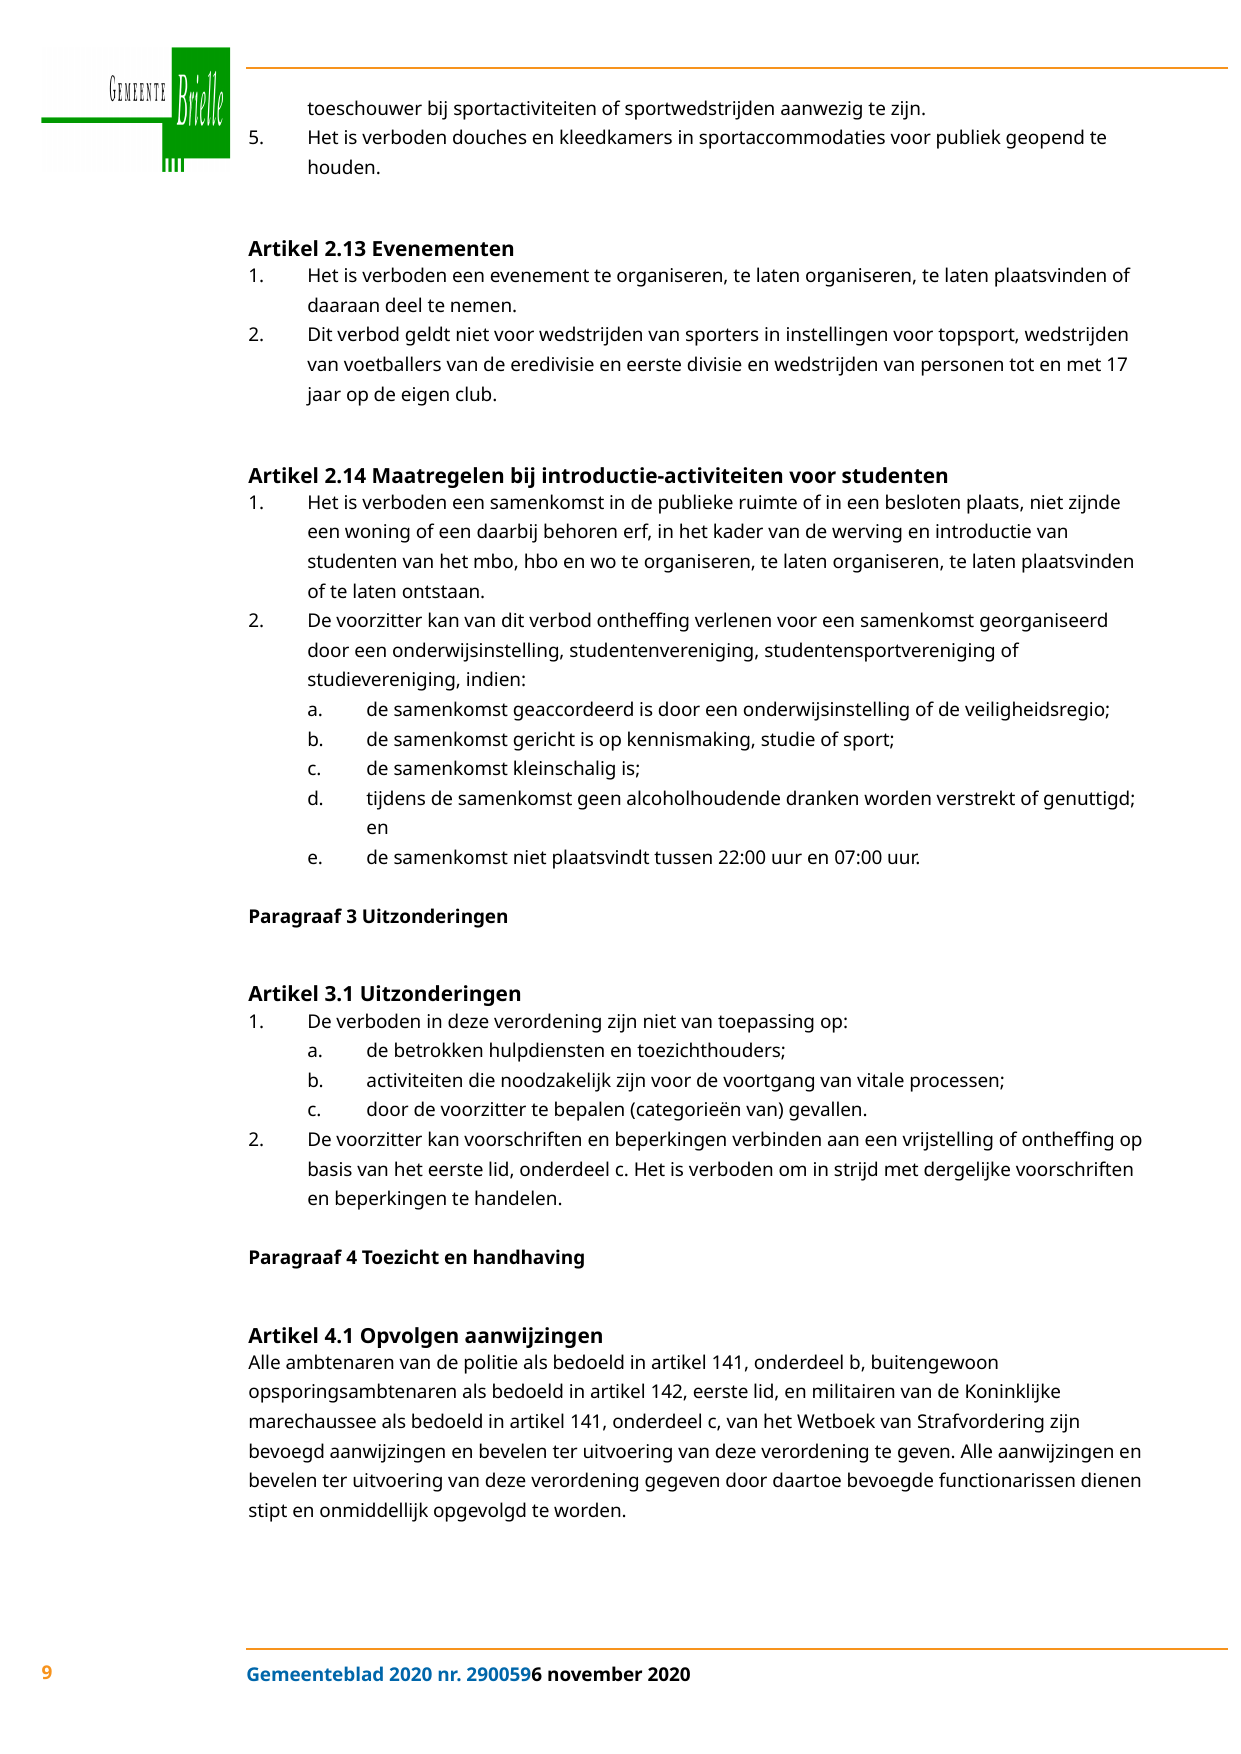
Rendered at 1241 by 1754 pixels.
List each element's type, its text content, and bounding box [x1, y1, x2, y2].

list de samenkomst niet plaatsvindt tussen 22:00 uur en 07:00 uur. [307, 844, 1152, 870]
list Dit verbod geldt niet voor wedstrijden van sporters in instellingen voor topsport, wedstrijden van voetballers van de eredivisie en eerste divisie en wedstrijden van personen tot en met 17 jaar op de eigen club. [248, 322, 1152, 406]
text Paragraaf 3 Uitzonderingen [248, 903, 1152, 929]
text Artikel 4.1 Opvolgen aanwijzingen [248, 1321, 1152, 1349]
text Artikel 3.1 Uitzonderingen [248, 979, 1152, 1008]
list activiteiten die noodzakelijk zijn voor de voortgang van vitale processen; [307, 1067, 1152, 1093]
list Het is verboden een samenkomst in de publieke ruimte of in een besloten plaats, niet zijnde een woning of een daarbij behoren erf, in het kader van de werving en introductie van studenten van het mbo, hbo en wo te organiseren, te laten organiseren, te laten plaatsvinden of te laten ontstaan. [248, 489, 1152, 604]
list de samenkomst geaccordeerd is door een onderwijsinstelling of de veiligheidsregio; [307, 696, 1152, 722]
list de samenkomst gericht is op kennismaking, studie of sport; [307, 726, 1152, 752]
text Artikel 2.14 Maatregelen bij introductie-activiteiten voor studenten [248, 461, 1152, 489]
text Alle ambtenaren van de politie als bedoeld in artikel 141, onderdeel b, buitengewoon opsporingsambtenaren als bedoeld in artikel 142, eerste lid, en militairen van de Koninklijke marechaussee als bedoeld in artikel 141, onderdeel c, van het Wetboek van Strafvordering zijn bevoegd aanwijzingen en bevelen ter uitvoering van deze verordening te geven. Alle aanwijzingen en bevelen ter uitvoering van deze verordening gegeven door daartoe bevoegde functionarissen dienen stipt en onmiddellijk opgevolgd te worden. [248, 1349, 1152, 1523]
list tijdens de samenkomst geen alcoholhoudende dranken worden verstrekt of genuttigd; en [307, 785, 1152, 840]
list De verboden in deze verordening zijn niet van toepassing op: [248, 1008, 1152, 1034]
list de samenkomst kleinschalig is; [307, 755, 1152, 781]
picture [41, 47, 231, 172]
list Het is verboden een evenement te organiseren, te laten organiseren, te laten plaatsvinden of daaraan deel te nemen. [248, 262, 1152, 318]
list de betrokken hulpdiensten en toezichthouders; [307, 1037, 1152, 1063]
list De voorzitter kan van dit verbod ontheffing verlenen voor een samenkomst georganiseerd door een onderwijsinstelling, studentenvereniging, studentensportvereniging of studievereniging, indien: [248, 607, 1152, 692]
list toeschouwer bij sportactiviteiten of sportwedstrijden aanwezig te zijn. [248, 95, 1152, 121]
list De voorzitter kan voorschriften en beperkingen verbinden aan een vrijstelling of ontheffing op basis van het eerste lid, onderdeel c. Het is verboden om in strijd met dergelijke voorschriften en beperkingen te handelen. [248, 1126, 1152, 1211]
text Paragraaf 4 Toezicht en handhaving [248, 1244, 1152, 1270]
list Het is verboden douches en kleedkamers in sportaccommodaties voor publiek geopend te houden. [248, 124, 1152, 180]
text Artikel 2.13 Evenementen [248, 234, 1152, 262]
list door de voorzitter te bepalen (categorieën van) gevallen. [307, 1097, 1152, 1122]
